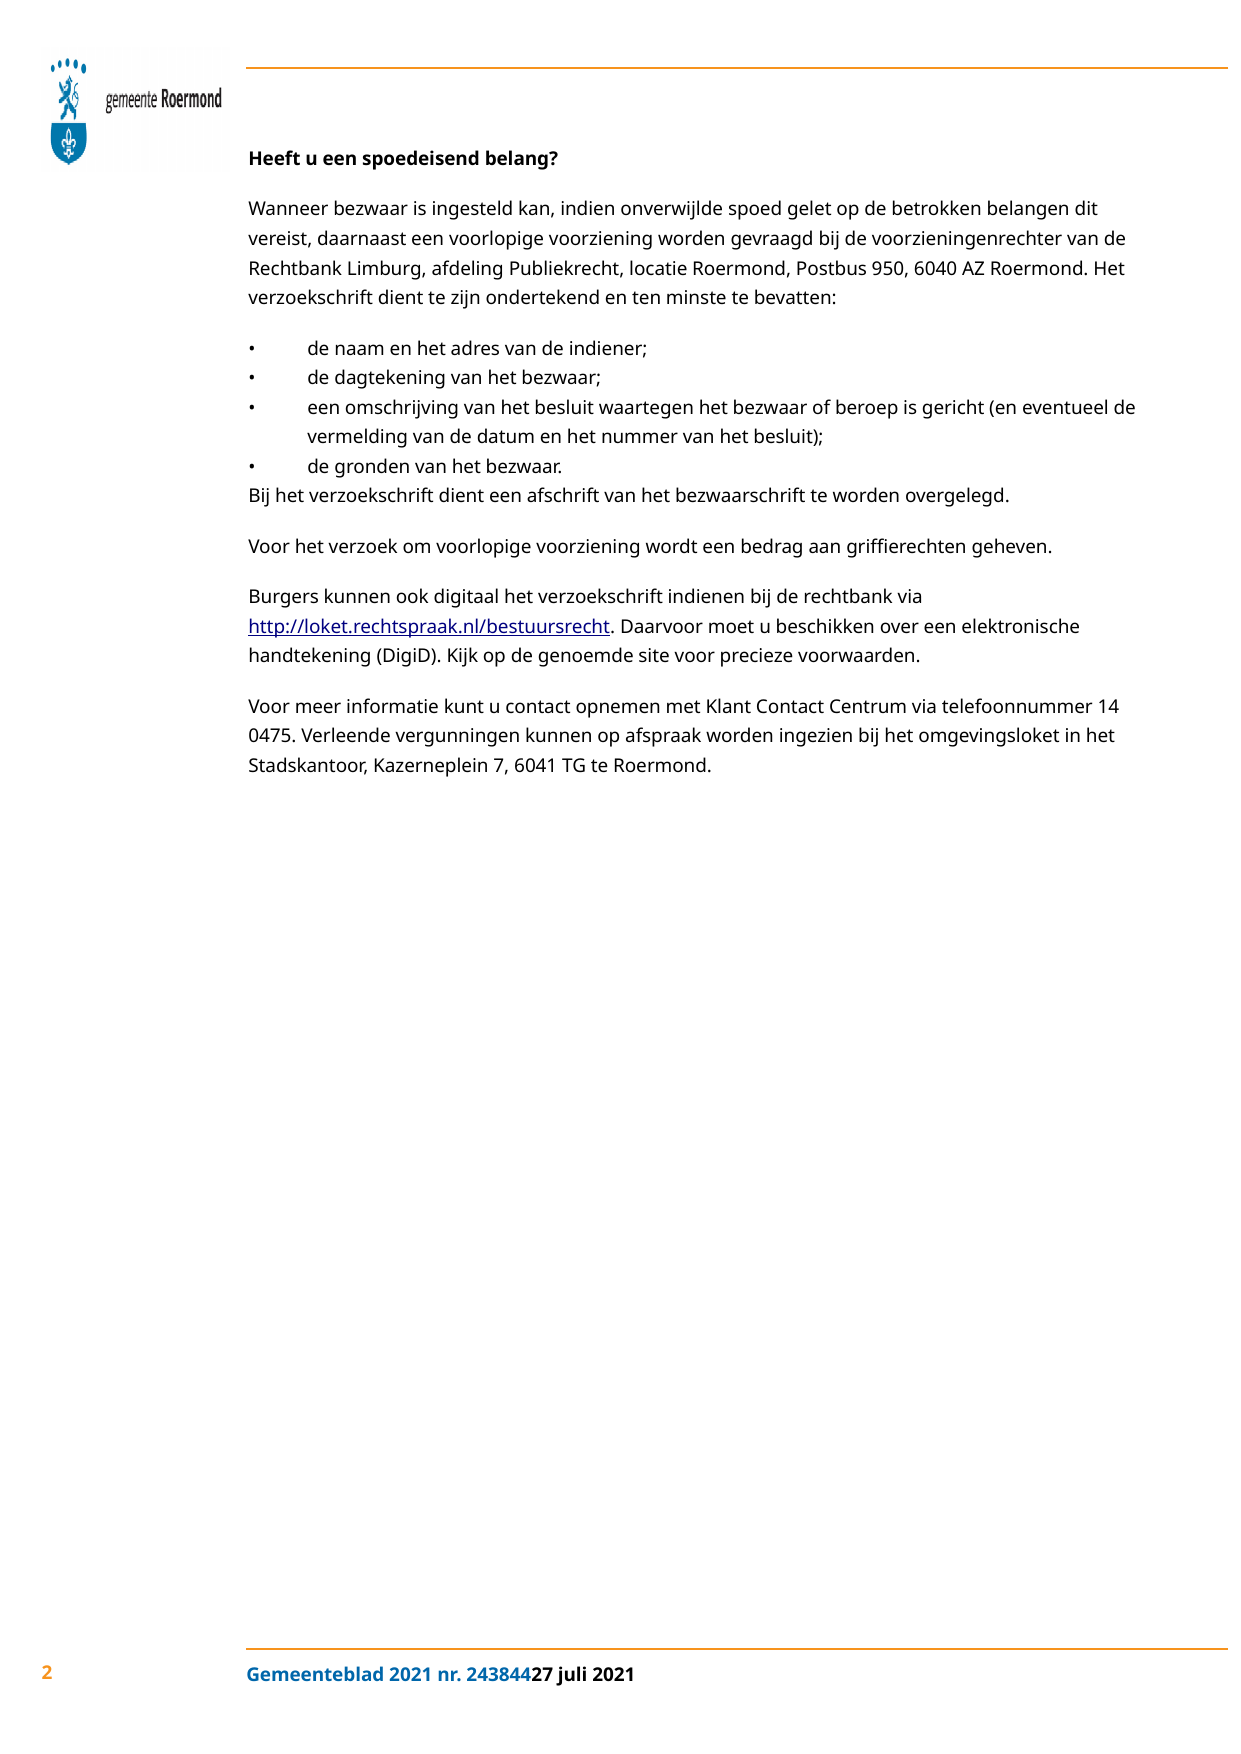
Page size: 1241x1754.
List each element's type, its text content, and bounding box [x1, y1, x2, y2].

text Heeft u een spoedeisend belang? [248, 145, 1152, 171]
list een omschrijving van het besluit waartegen het bezwaar of beroep is gericht (en eventueel de vermelding van de datum en het nummer van het besluit); [248, 394, 1152, 449]
list de gronden van het bezwaar. [248, 453, 1152, 479]
picture [41, 47, 231, 172]
text Voor het verzoek om voorlopige voorziening wordt een bedrag aan griffierechten geheven. [248, 533, 1152, 559]
text Wanneer bezwaar is ingesteld kan, indien onverwijlde spoed gelet op de betrokken belangen dit vereist, daarnaast een voorlopige voorziening worden gevraagd bij de voorzieningenrechter van de Rechtbank Limburg, afdeling Publiekrecht, locatie Roermond, Postbus 950, 6040 AZ Roermond. Het verzoekschrift dient te zijn ondertekend en ten minste te bevatten: [248, 196, 1152, 310]
list de naam en het adres van de indiener; [248, 335, 1152, 361]
text Bij het verzoekschrift dient een afschrift van het bezwaarschrift te worden overgelegd. [248, 483, 1152, 508]
text Burgers kunnen ook digitaal het verzoekschrift indienen bij de rechtbank via http://loket.rechtspraak.nl/bestuursrecht. Daarvoor moet u beschikken over een elektronische handtekening (DigiD). Kijk op de genoemde site voor precieze voorwaarden. [248, 583, 1152, 668]
text Voor meer informatie kunt u contact opnemen met Klant Contact Centrum via telefoonnummer 14 0475. Verleende vergunningen kunnen op afspraak worden ingezien bij het omgevingsloket in het Stadskantoor, Kazerneplein 7, 6041 TG te Roermond. [248, 693, 1152, 778]
list de dagtekening van het bezwaar; [248, 364, 1152, 390]
